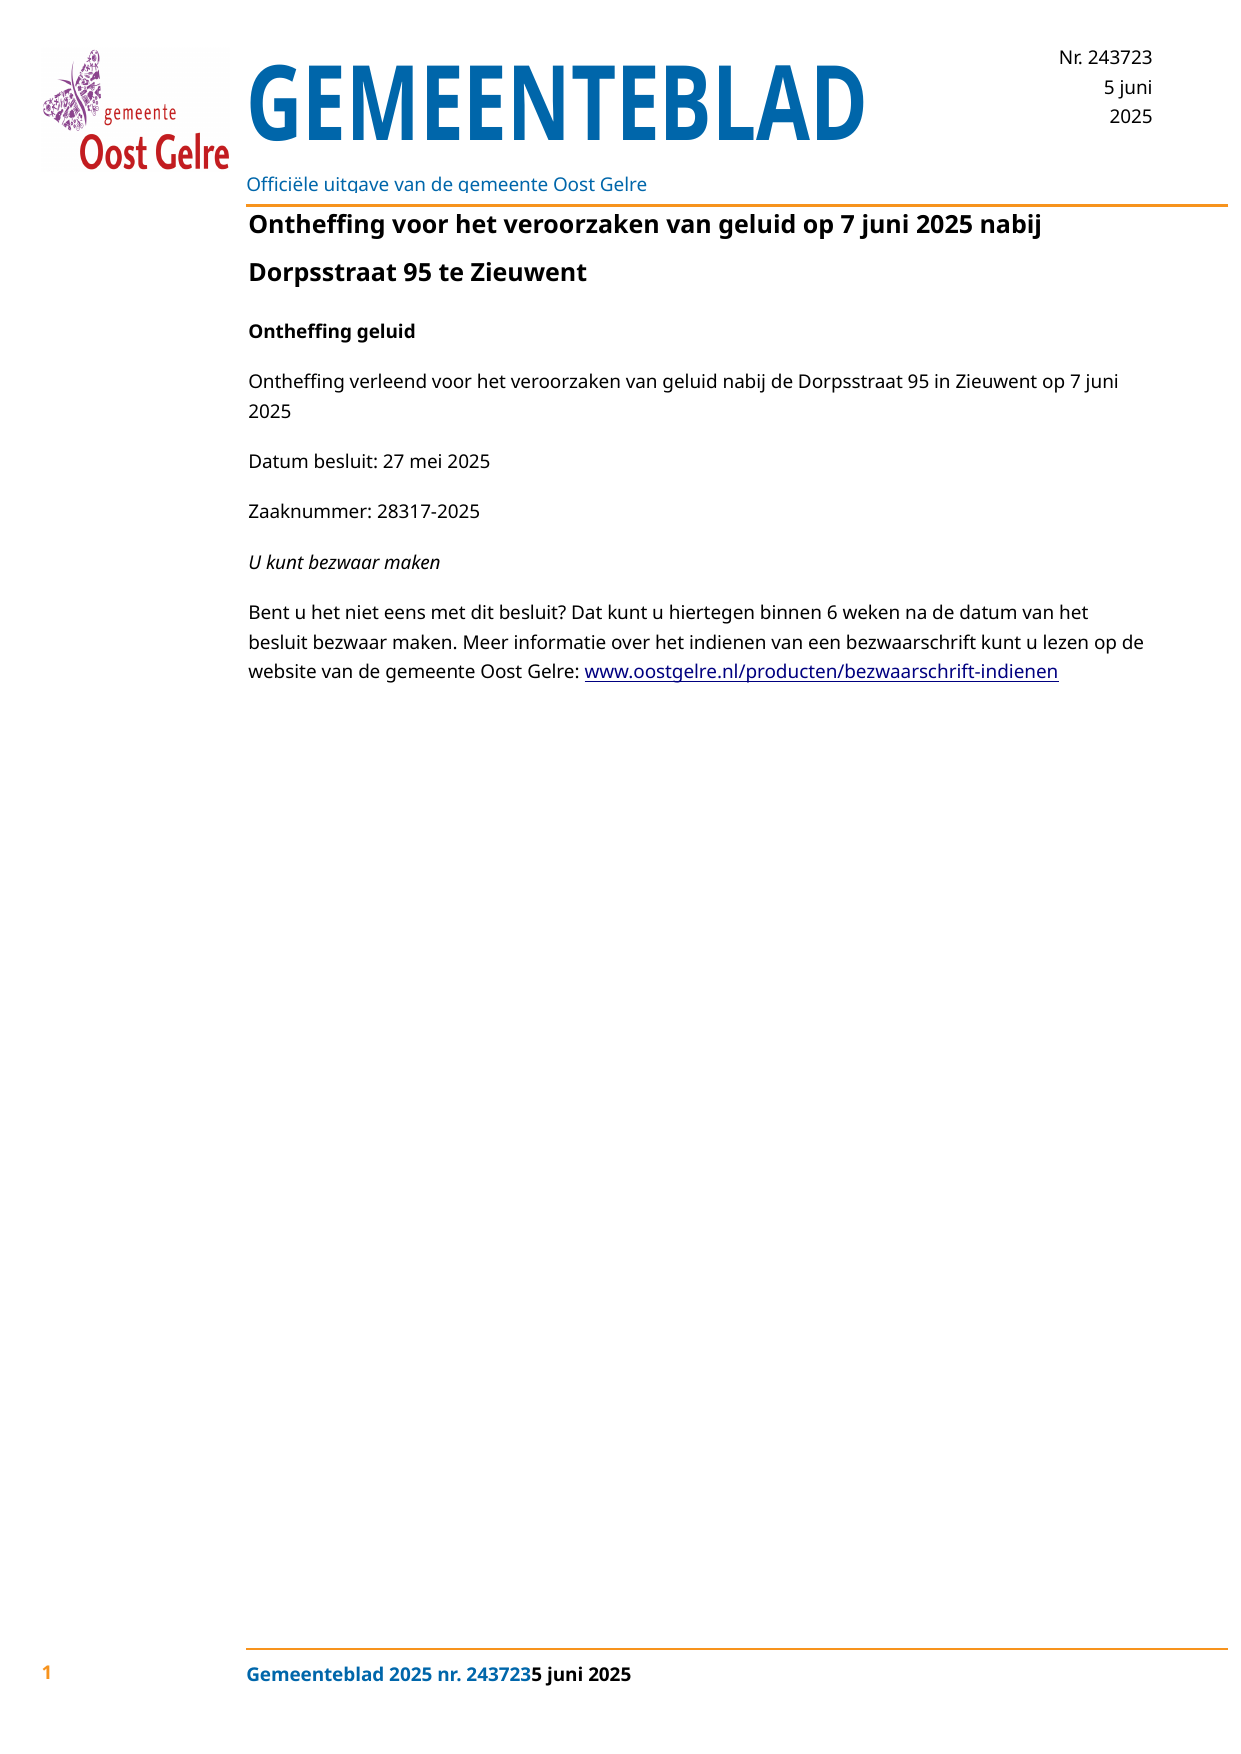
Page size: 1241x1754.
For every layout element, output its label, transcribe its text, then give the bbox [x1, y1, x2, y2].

text Ontheffing voor het veroorzaken van geluid op 7 juni 2025 nabij Dorpsstraat 95 te Zieuwent [248, 207, 1152, 288]
text Ontheffing verleend voor het veroorzaken van geluid nabij de Dorpsstraat 95 in Zieuwent op 7 juni 2025 [248, 368, 1152, 424]
text Bent u het niet eens met dit besluit? Dat kunt u hiertegen binnen 6 weken na de datum van het besluit bezwaar maken. Meer informatie over het indienen van een bezwaarschrift kunt u lezen op de website van de gemeente Oost Gelre: www.oostgelre.nl/producten/bezwaarschrift-indienen [248, 599, 1152, 684]
picture [41, 47, 231, 172]
text Datum besluit: 27 mei 2025 [248, 448, 1152, 474]
text Zaaknummer: 28317-2025 [248, 499, 1152, 524]
text Ontheffing geluid [248, 318, 1152, 344]
text U kunt bezwaar maken [248, 549, 1152, 575]
